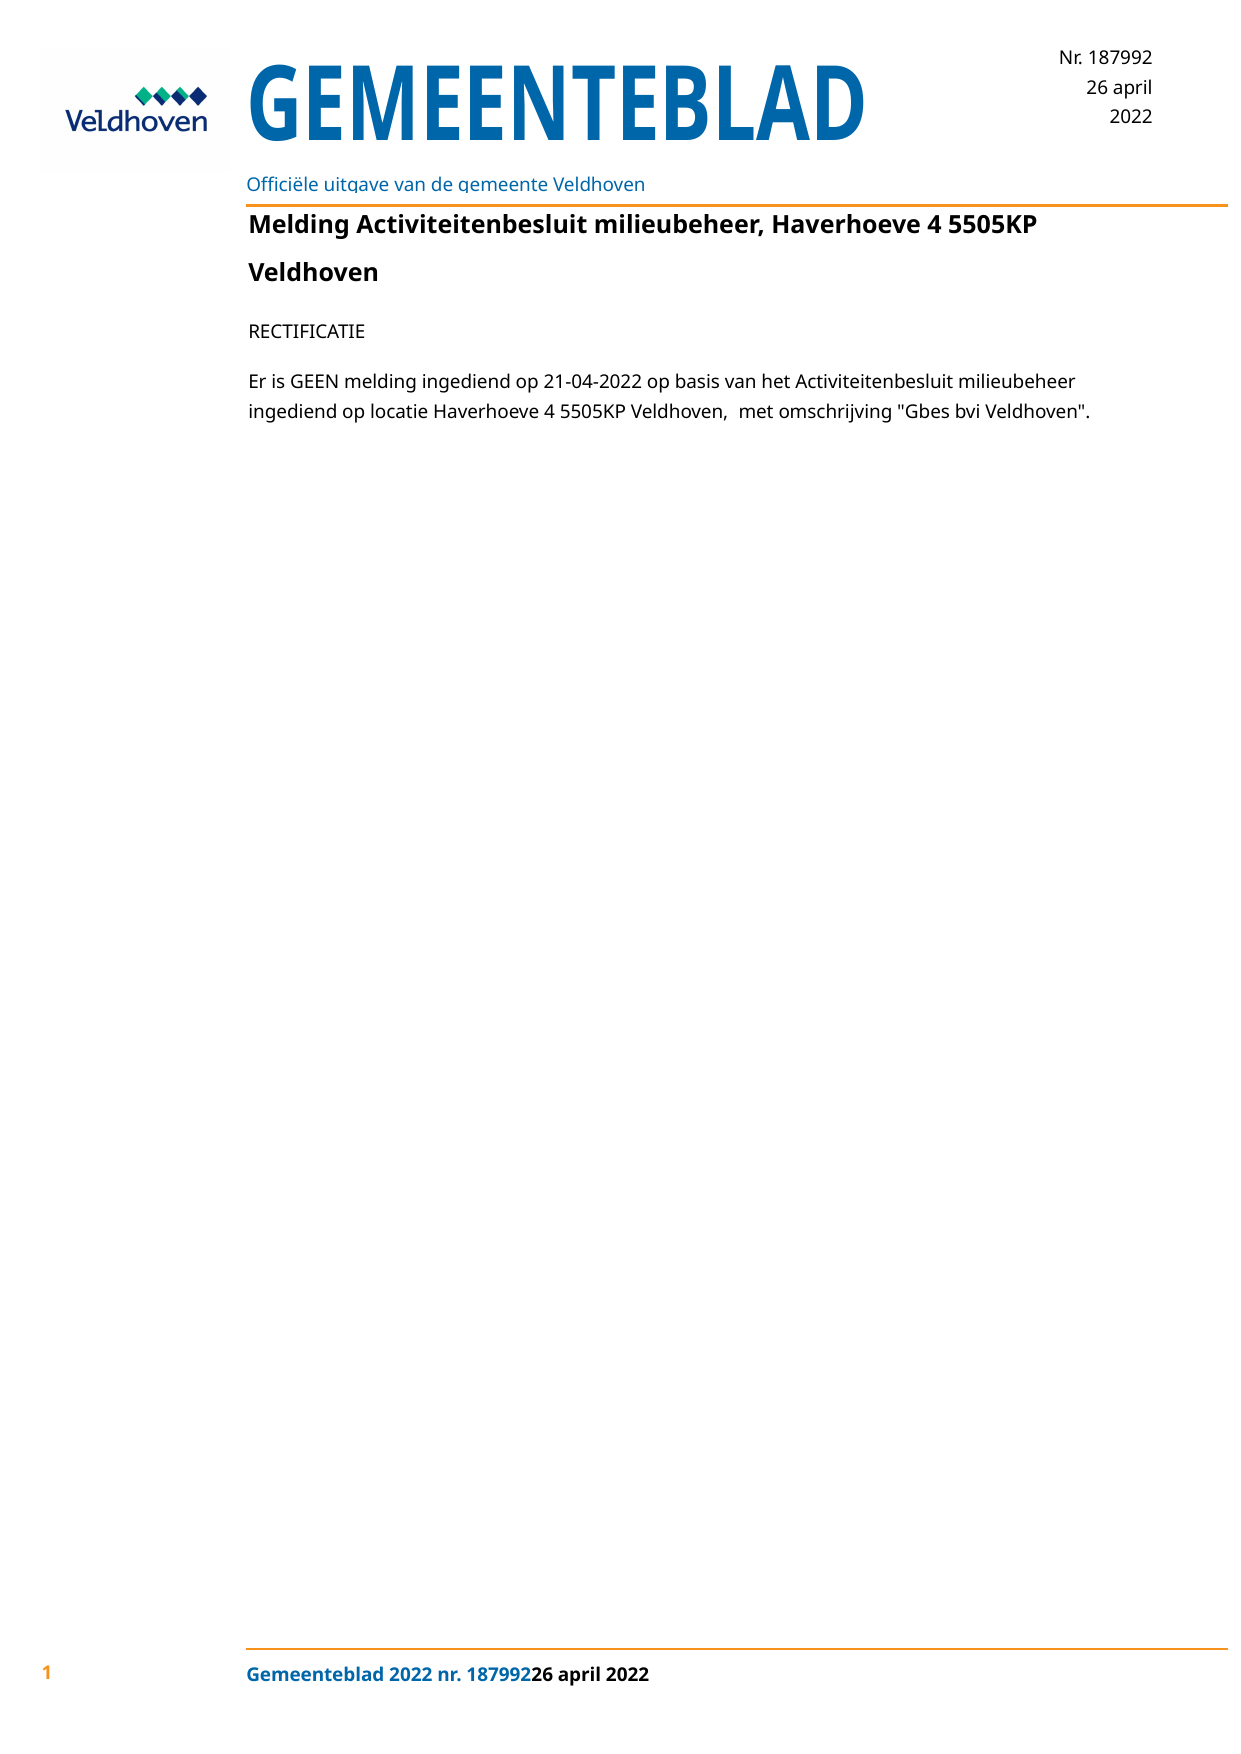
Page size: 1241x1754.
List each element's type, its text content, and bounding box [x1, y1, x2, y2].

text RECTIFICATIE [248, 318, 1152, 344]
text Melding Activiteitenbesluit milieubeheer, Haverhoeve 4 5505KP Veldhoven [248, 207, 1152, 288]
text Er is GEEN melding ingediend op 21-04-2022 op basis van het Activiteitenbesluit milieubeheer ingediend op locatie Haverhoeve 4 5505KP Veldhoven, met omschrijving "Gbes bvi Veldhoven". [248, 368, 1152, 424]
picture [41, 47, 231, 172]
